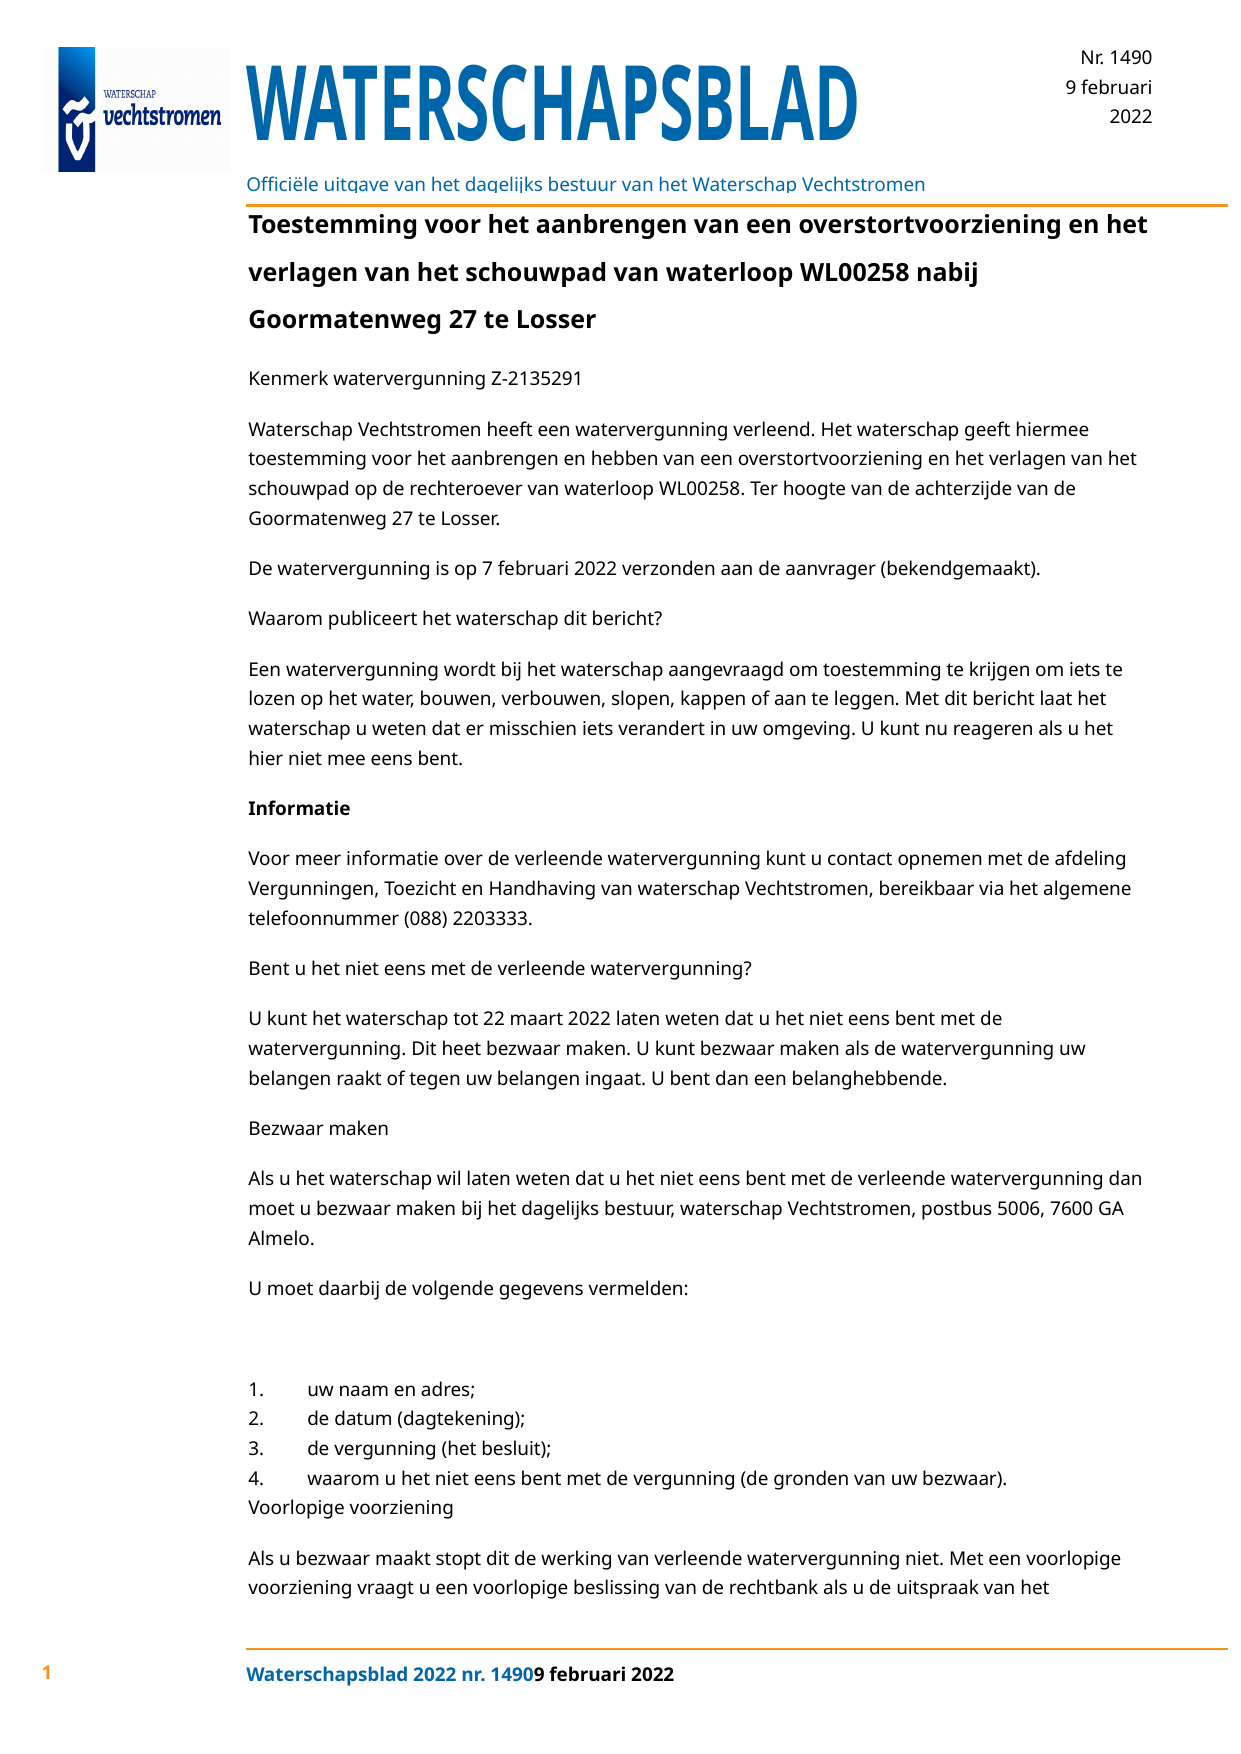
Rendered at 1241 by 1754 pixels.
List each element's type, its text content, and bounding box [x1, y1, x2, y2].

list de datum (dagtekening); [248, 1406, 1152, 1431]
list de vergunning (het besluit); [248, 1435, 1152, 1461]
text U moet daarbij de volgende gegevens vermelden: [248, 1275, 1152, 1301]
text Een watervergunning wordt bij het waterschap aangevraagd om toestemming te krijgen om iets te lozen op het water, bouwen, verbouwen, slopen, kappen of aan te leggen. Met dit bericht laat het waterschap u weten dat er misschien iets verandert in uw omgeving. U kunt nu reageren als u het hier niet mee eens bent. [248, 656, 1152, 770]
text Als u het waterschap wil laten weten dat u het niet eens bent met de verleende watervergunning dan moet u bezwaar maken bij het dagelijks bestuur, waterschap Vechtstromen, postbus 5006, 7600 GA Almelo. [248, 1166, 1152, 1250]
list uw naam en adres; [248, 1376, 1152, 1402]
text Waarom publiceert het waterschap dit bericht? [248, 606, 1152, 631]
text Als u bezwaar maakt stopt dit de werking van verleende watervergunning niet. Met een voorlopige voorziening vraagt u een voorlopige beslissing van de rechtbank als u de uitspraak van het [248, 1545, 1152, 1600]
text Voorlopige voorziening [248, 1494, 1152, 1520]
text Voor meer informatie over de verleende watervergunning kunt u contact opnemen met de afdeling Vergunningen, Toezicht en Handhaving van waterschap Vechtstromen, bereikbaar via het algemene telefoonnummer (088) 2203333. [248, 846, 1152, 930]
text Informatie [248, 795, 1152, 821]
text Bezwaar maken [248, 1115, 1152, 1141]
text De watervergunning is op 7 februari 2022 verzonden aan de aanvrager (bekendgemaakt). [248, 555, 1152, 581]
text Kenmerk watervergunning Z-2135291 [248, 366, 1152, 391]
list waarom u het niet eens bent met de vergunning (de gronden van uw bezwaar). [248, 1465, 1152, 1490]
text Bent u het niet eens met de verleende watervergunning? [248, 955, 1152, 981]
text Toestemming voor het aanbrengen van een overstortvoorziening en het verlagen van het schouwpad van waterloop WL00258 nabij Goormatenweg 27 te Losser [248, 207, 1152, 336]
picture [41, 47, 231, 172]
text U kunt het waterschap tot 22 maart 2022 laten weten dat u het niet eens bent met de watervergunning. Dit heet bezwaar maken. U kunt bezwaar maken als de watervergunning uw belangen raakt of tegen uw belangen ingaat. U bent dan een belanghebbende. [248, 1006, 1152, 1090]
text Waterschap Vechtstromen heeft een watervergunning verleend. Het waterschap geeft hiermee toestemming voor het aanbrengen en hebben van een overstortvoorziening en het verlagen van het schouwpad op de rechteroever van waterloop WL00258. Ter hoogte van de achterzijde van de Goormatenweg 27 te Losser. [248, 416, 1152, 530]
